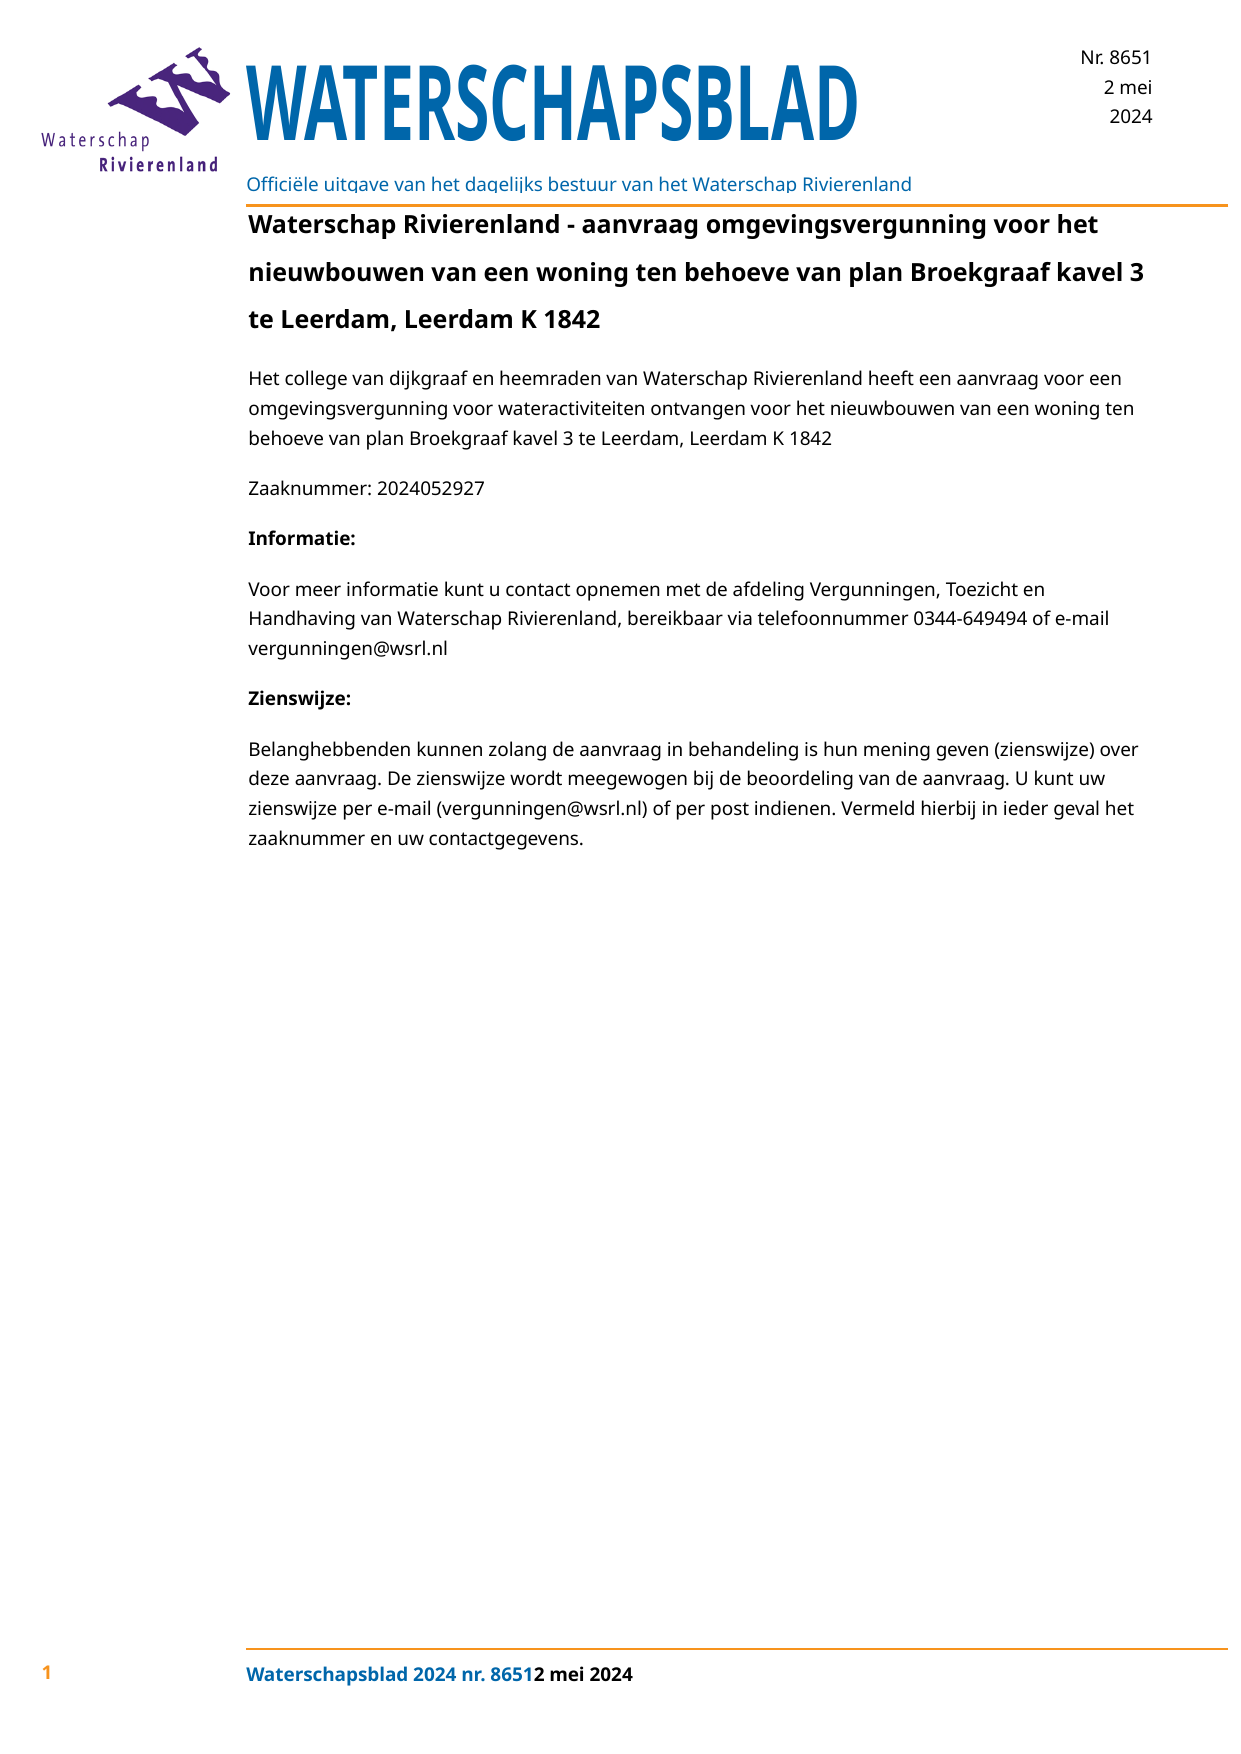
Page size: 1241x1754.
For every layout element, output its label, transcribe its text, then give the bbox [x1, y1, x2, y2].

text Informatie: [248, 526, 1152, 551]
text Voor meer informatie kunt u contact opnemen met de afdeling Vergunningen, Toezicht en Handhaving van Waterschap Rivierenland, bereikbaar via telefoonnummer 0344-649494 of e-mail vergunningen@wsrl.nl [248, 576, 1152, 661]
text Belanghebbenden kunnen zolang de aanvraag in behandeling is hun mening geven (zienswijze) over deze aanvraag. De zienswijze wordt meegewogen bij de beoordeling van de aanvraag. U kunt uw zienswijze per e-mail (vergunningen@wsrl.nl) of per post indienen. Vermeld hierbij in ieder geval het zaaknummer en uw contactgegevens. [248, 736, 1152, 850]
text Het college van dijkgraaf en heemraden van Waterschap Rivierenland heeft een aanvraag voor een omgevingsvergunning voor wateractiviteiten ontvangen voor het nieuwbouwen van een woning ten behoeve van plan Broekgraaf kavel 3 te Leerdam, Leerdam K 1842 [248, 366, 1152, 450]
text Zienswijze: [248, 686, 1152, 711]
picture [41, 47, 231, 172]
text Zaaknummer: 2024052927 [248, 475, 1152, 501]
text Waterschap Rivierenland - aanvraag omgevingsvergunning voor het nieuwbouwen van een woning ten behoeve van plan Broekgraaf kavel 3 te Leerdam, Leerdam K 1842 [248, 207, 1152, 336]
